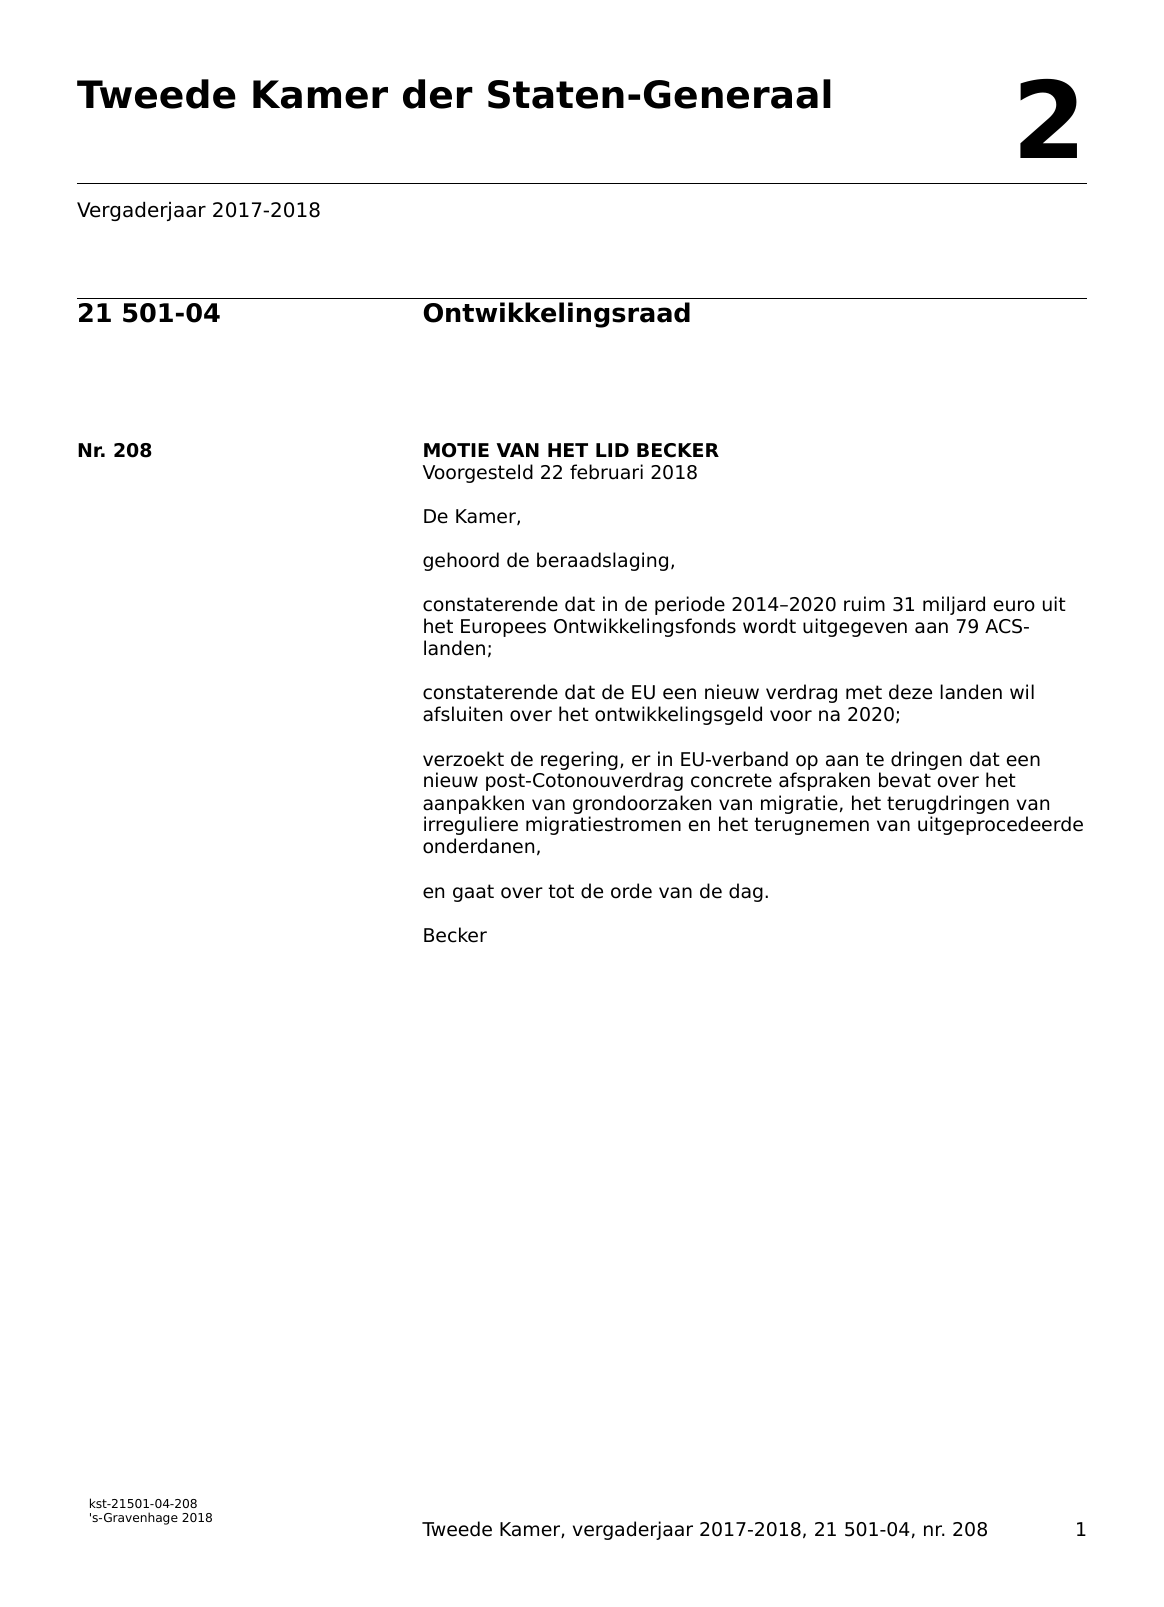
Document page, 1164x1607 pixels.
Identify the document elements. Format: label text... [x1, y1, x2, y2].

text Voorgesteld 22 februari 2018 [422, 462, 1087, 484]
text kst-21501-04-208 [88, 1497, 323, 1511]
text constaterende dat in de periode 2014–2020 ruim 31 miljard euro uit het Europees Ontwikkelingsfonds wordt uitgegeven aan 79 ACS-landen; [422, 594, 1087, 660]
text en gaat over tot de orde van de dag. [422, 881, 1087, 902]
text De Kamer, [422, 506, 1087, 528]
table_header Tweede Kamer der Staten-Generaal [77, 59, 886, 183]
table_cell Vergaderjaar 2017-2018 [77, 184, 1087, 298]
subtitle Nr. 208 MOTIE VAN HET LID BECKER [77, 440, 1087, 462]
text gehoord de beraadslaging, [422, 550, 1087, 572]
text 's-Gravenhage 2018 [88, 1511, 323, 1525]
subtitle 21 501-04 Ontwikkelingsraad [77, 299, 1087, 329]
text Becker [422, 925, 1087, 947]
text verzoekt de regering, er in EU-verband op aan te dringen dat een nieuw post-Cotonouverdrag concrete afspraken bevat over het aanpakken van grondoorzaken van migratie, het terugdringen van irreguliere migratiestromen en het terugnemen van uitgeprocedeerde onderdanen, [422, 748, 1087, 858]
text constaterende dat de EU een nieuw verdrag met deze landen wil afsluiten over het ontwikkelingsgeld voor na 2020; [422, 682, 1087, 726]
table_header 2 [886, 59, 1087, 183]
